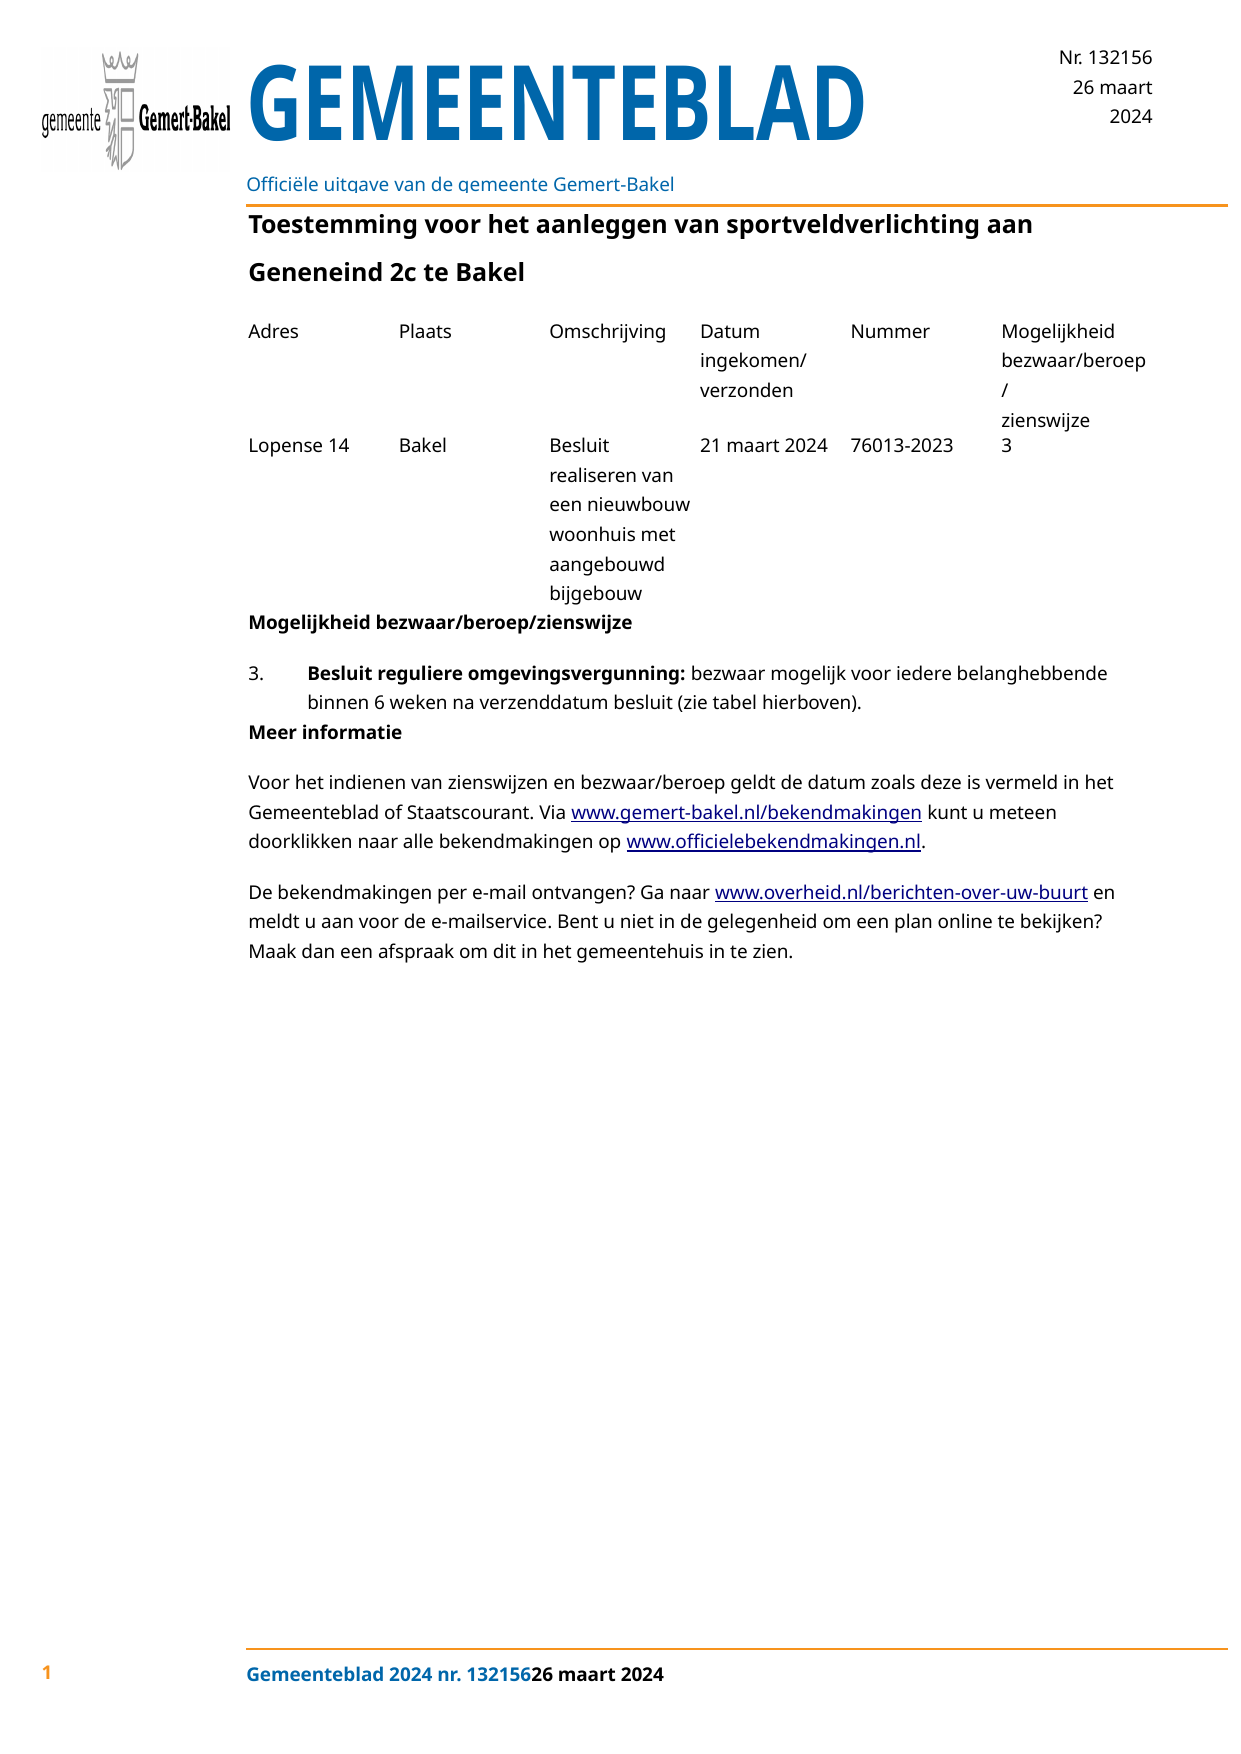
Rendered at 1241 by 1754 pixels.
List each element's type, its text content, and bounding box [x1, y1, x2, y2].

text Voor het indienen van zienswijzen en bezwaar/beroep geldt de datum zoals deze is vermeld in het Gemeenteblad of Staatscourant. Via www.gemert-bakel.nl/bekendmakingen kunt u meteen doorklikken naar alle bekendmakingen op www.officielebekendmakingen.nl. [248, 769, 1152, 854]
table_header Adres [248, 318, 398, 432]
table_cell Bakel [399, 433, 549, 606]
table_cell 76013-2023 [850, 433, 1001, 606]
table_cell 21 maart 2024 [700, 433, 850, 606]
text De bekendmakingen per e-mail ontvangen? Ga naar www.overheid.nl/berichten-over-uw-buurt en meldt u aan voor de e-mailservice. Bent u niet in de gelegenheid om een plan online te bekijken? Maak dan een afspraak om dit in het gemeentehuis in te zien. [248, 879, 1152, 964]
table_cell 3 [1001, 433, 1152, 606]
text Meer informatie [248, 719, 1152, 745]
table_cell Lopense 14 [248, 433, 398, 606]
table_cell Besluit realiseren van een nieuwbouw woonhuis met aangebouwd bijgebouw [549, 433, 700, 606]
list Besluit reguliere omgevingsvergunning: bezwaar mogelijk voor iedere belanghebbende binnen 6 weken na verzenddatum besluit (zie tabel hierboven). [248, 660, 1152, 715]
table_header Nummer [850, 318, 1001, 432]
picture [41, 47, 231, 172]
table_header Mogelijkheid bezwaar/beroep/ zienswijze [1001, 318, 1152, 432]
table_header Omschrijving [549, 318, 700, 432]
text Mogelijkheid bezwaar/beroep/zienswijze [248, 609, 1152, 635]
table_header Datum ingekomen/ verzonden [700, 318, 850, 432]
table_header Plaats [399, 318, 549, 432]
text Toestemming voor het aanleggen van sportveldverlichting aan Geneneind 2c te Bakel [248, 207, 1152, 288]
